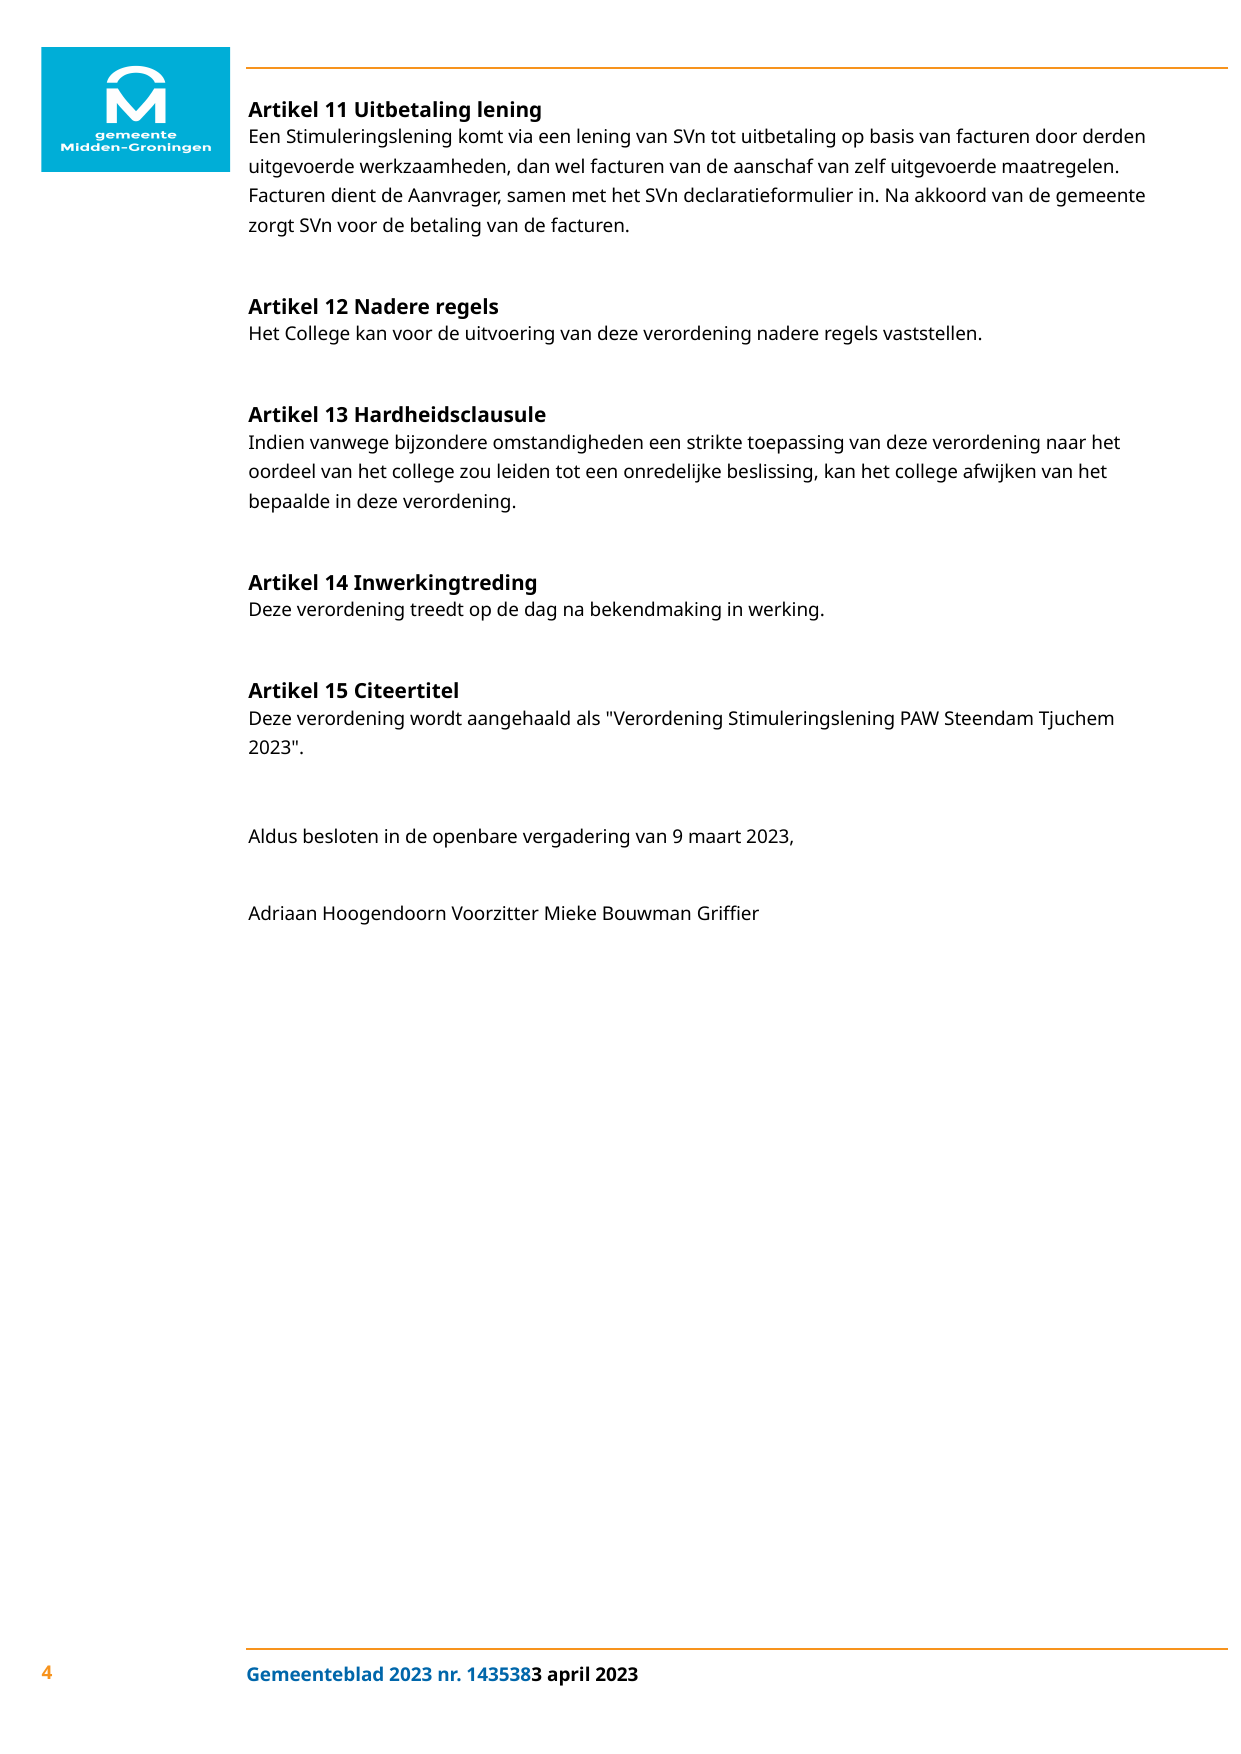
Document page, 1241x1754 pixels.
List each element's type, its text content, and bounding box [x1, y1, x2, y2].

picture [108, 66, 164, 82]
text Indien vanwege bijzondere omstandigheden een strikte toepassing van deze verordening naar het oordeel van het college zou leiden tot een onredelijke beslissing, kan het college afwijken van het bepaalde in deze verordening. [248, 429, 1152, 514]
text Het College kan voor de uitvoering van deze verordening nadere regels vaststellen. [248, 320, 1152, 346]
text Adriaan Hoogendoorn Voorzitter Mieke Bouwman Griffier [248, 900, 1152, 926]
text Artikel 12 Nadere regels [248, 292, 1152, 320]
text Artikel 15 Citeertitel [248, 676, 1152, 705]
text Aldus besloten in de openbare vergadering van 9 maart 2023, [248, 823, 1152, 849]
text Artikel 14 Inwerkingtreding [248, 568, 1152, 596]
text Deze verordening treedt op de dag na bekendmaking in werking. [248, 596, 1152, 622]
picture [184, 146, 190, 153]
picture [107, 89, 165, 122]
text Artikel 13 Hardheidsclausule [248, 400, 1152, 429]
text Deze verordening wordt aangehaald als "Verordening Stimuleringslening PAW Steendam Tjuchem 2023". [248, 705, 1152, 760]
text Artikel 11 Uitbetaling lening [248, 95, 1152, 123]
text Facturen dient de Aanvrager, samen met het SVn declaratieformulier in. Na akkoord van de gemeente zorgt SVn voor de betaling van de facturen. [248, 182, 1152, 238]
text Een Stimuleringslening komt via een lening van SVn tot uitbetaling op basis van facturen door derden uitgevoerde werkzaamheden, dan wel facturen van de aanschaf van zelf uitgevoerde maatregelen. [248, 123, 1152, 178]
